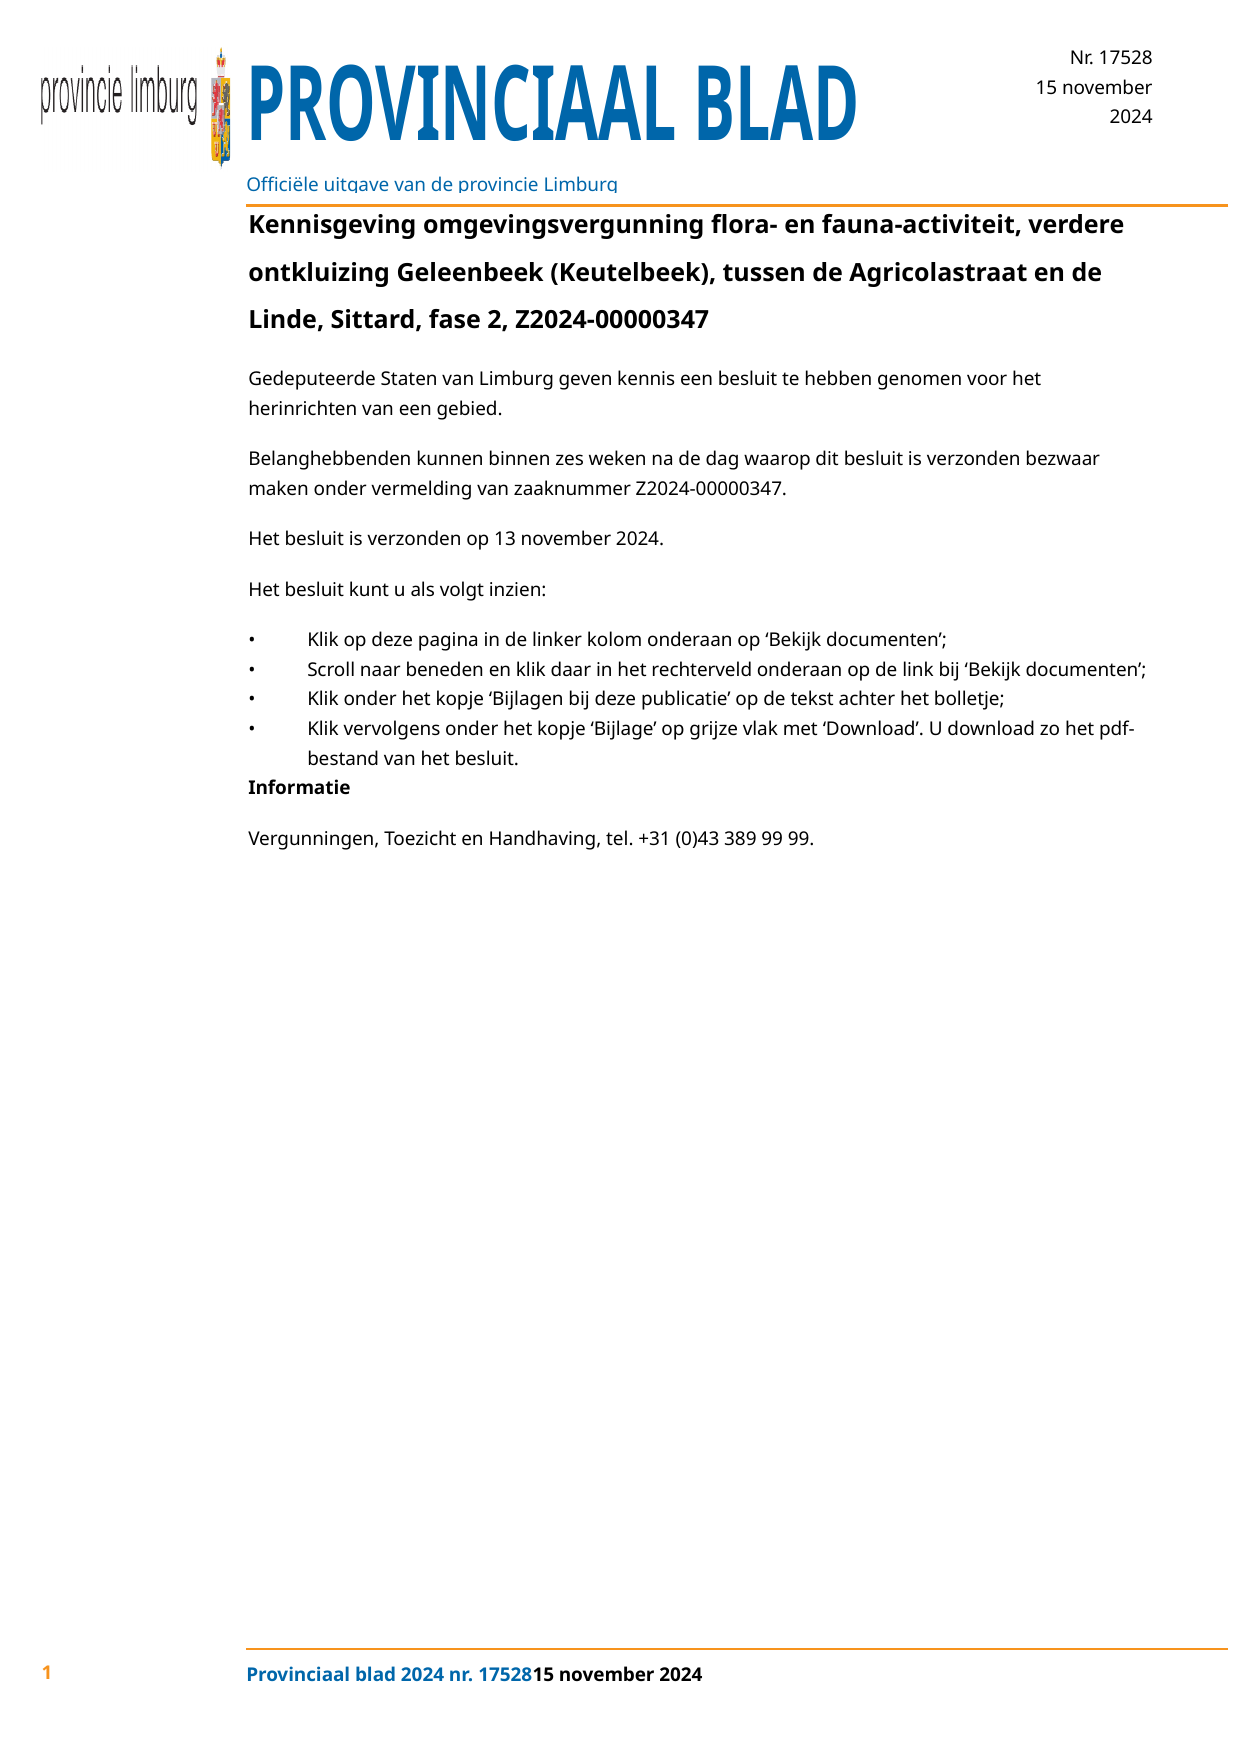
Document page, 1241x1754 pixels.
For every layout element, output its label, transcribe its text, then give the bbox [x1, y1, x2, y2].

text Belanghebbenden kunnen binnen zes weken na de dag waarop dit besluit is verzonden bezwaar maken onder vermelding van zaaknummer Z2024-00000347. [248, 446, 1152, 501]
text Het besluit is verzonden op 13 november 2024. [248, 526, 1152, 551]
text Gedeputeerde Staten van Limburg geven kennis een besluit te hebben genomen voor het herinrichten van een gebied. [248, 366, 1152, 421]
text Vergunningen, Toezicht en Handhaving, tel. +31 (0)43 389 99 99. [248, 825, 1152, 850]
text Kennisgeving omgevingsvergunning flora- en fauna-activiteit, verdere ontkluizing Geleenbeek (Keutelbeek), tussen de Agricolastraat en de Linde, Sittard, fase 2, Z2024-00000347 [248, 207, 1152, 336]
text Het besluit kunt u als volgt inzien: [248, 576, 1152, 602]
text Informatie [248, 774, 1152, 800]
list Klik onder het kopje ‘Bijlagen bij deze publicatie’ op de tekst achter het bolletje; [248, 686, 1152, 711]
list Scroll naar beneden en klik daar in het rechterveld onderaan op de link bij ‘Bekijk documenten’; [248, 656, 1152, 682]
picture [41, 47, 231, 172]
list Klik op deze pagina in de linker kolom onderaan op ‘Bekijk documenten’; [248, 626, 1152, 652]
list Klik vervolgens onder het kopje ‘Bijlage’ op grijze vlak met ‘Download’. U download zo het pdf-bestand van het besluit. [248, 715, 1152, 770]
